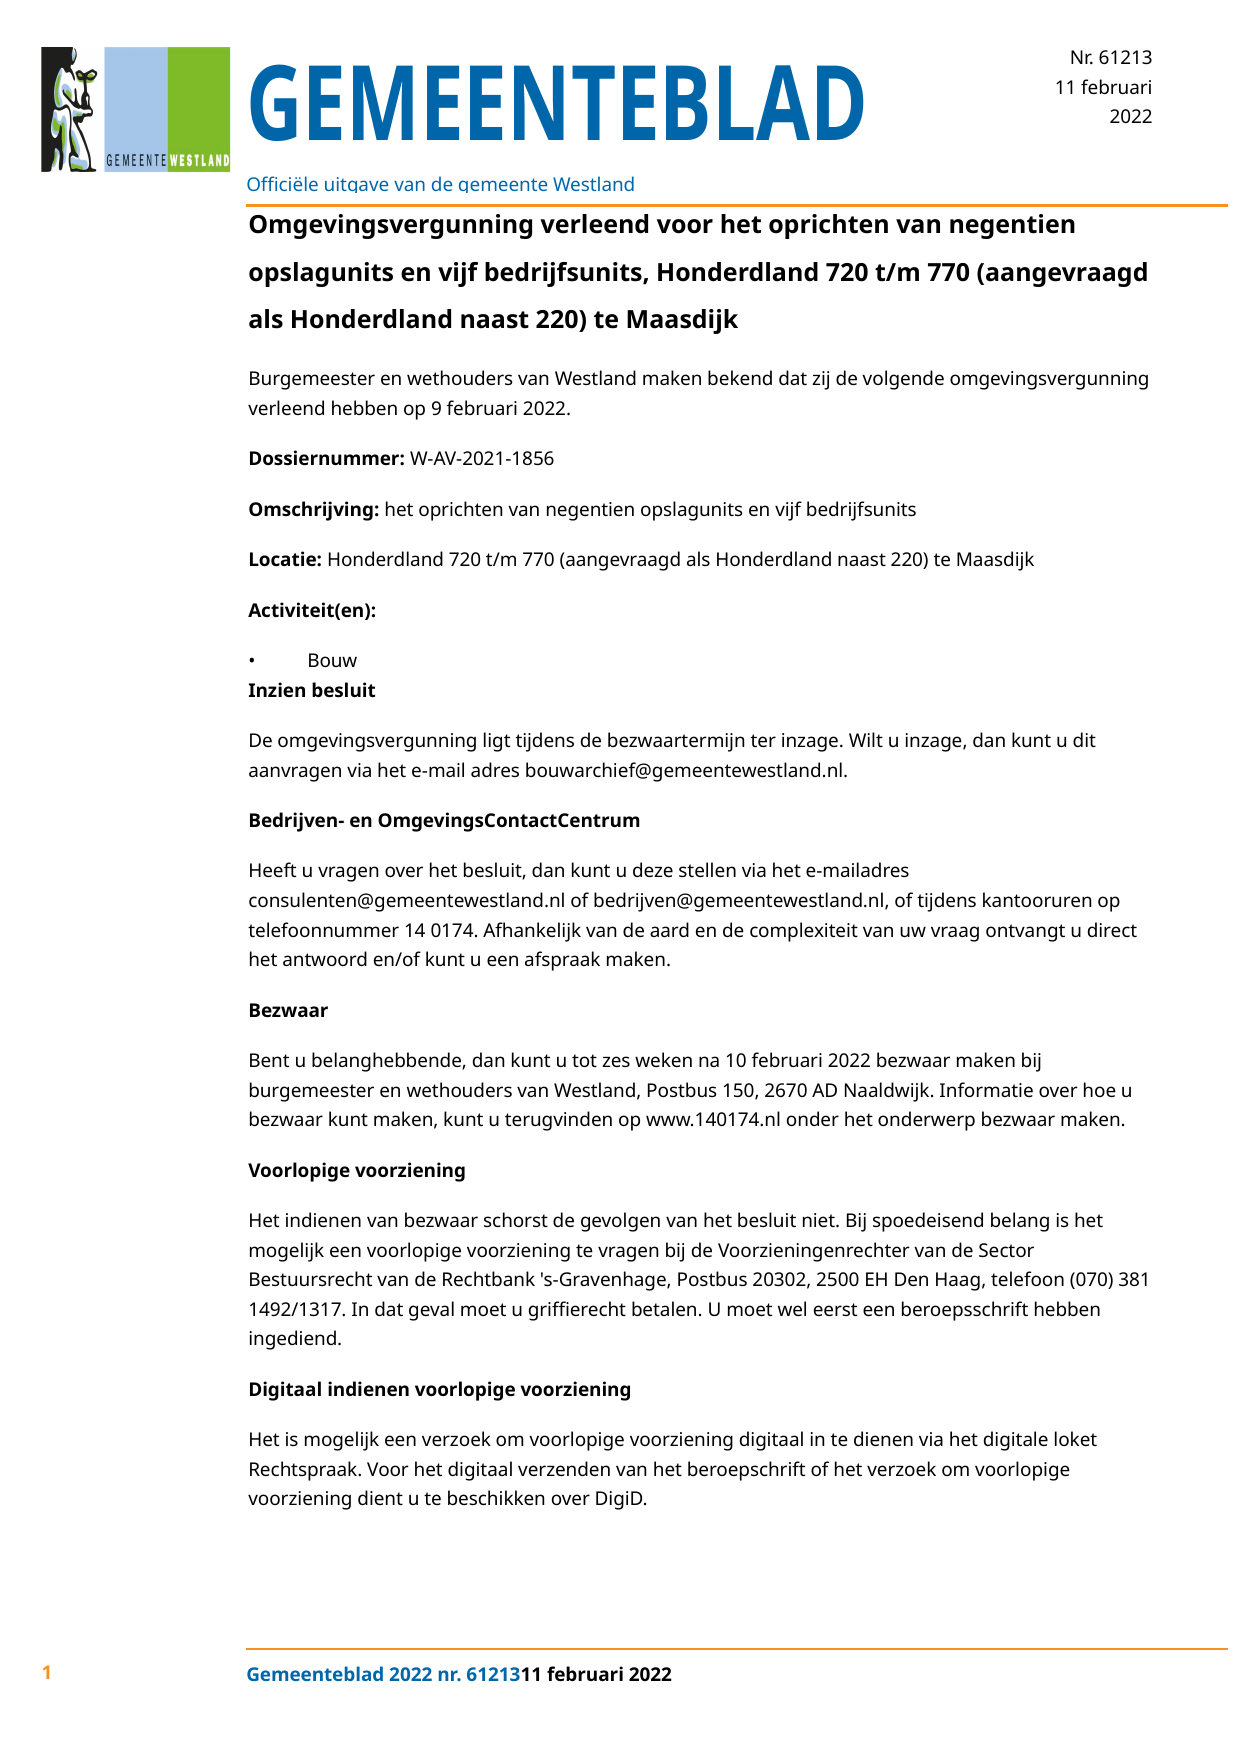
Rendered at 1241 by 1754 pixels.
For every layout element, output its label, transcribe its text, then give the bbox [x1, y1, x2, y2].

text Het indienen van bezwaar schorst de gevolgen van het besluit niet. Bij spoedeisend belang is het mogelijk een voorlopige voorziening te vragen bij de Voorzieningenrechter van de Sector Bestuursrecht van de Rechtbank 's-Gravenhage, Postbus 20302, 2500 EH Den Haag, telefoon (070) 381 1492/1317. In dat geval moet u griffierecht betalen. U moet wel eerst een beroepsschrift hebben ingediend. [248, 1207, 1152, 1351]
text Inzien besluit [248, 677, 1152, 702]
text Activiteit(en): [248, 597, 1152, 622]
text Omschrijving: het oprichten van negentien opslagunits en vijf bedrijfsunits [248, 496, 1152, 522]
text Bent u belanghebbende, dan kunt u tot zes weken na 10 februari 2022 bezwaar maken bij burgemeester en wethouders van Westland, Postbus 150, 2670 AD Naaldwijk. Informatie over hoe u bezwaar kunt maken, kunt u terugvinden op www.140174.nl onder het onderwerp bezwaar maken. [248, 1047, 1152, 1132]
text Locatie: Honderdland 720 t/m 770 (aangevraagd als Honderdland naast 220) te Maasdijk [248, 546, 1152, 572]
text Heeft u vragen over het besluit, dan kunt u deze stellen via het e-mailadres consulenten@gemeentewestland.nl of bedrijven@gemeentewestland.nl, of tijdens kantooruren op telefoonnummer 14 0174. Afhankelijk van de aard en de complexiteit van uw vraag ontvangt u direct het antwoord en/of kunt u een afspraak maken. [248, 858, 1152, 972]
text Burgemeester en wethouders van Westland maken bekend dat zij de volgende omgevingsvergunning verleend hebben op 9 februari 2022. [248, 366, 1152, 421]
picture [41, 47, 231, 172]
text Dossiernummer: W-AV-2021-1856 [248, 446, 1152, 471]
list Bouw [248, 647, 1152, 673]
text Het is mogelijk een verzoek om voorlopige voorziening digitaal in te dienen via het digitale loket Rechtspraak. Voor het digitaal verzenden van het beroepschrift of het verzoek om voorlopige voorziening dient u te beschikken over DigiD. [248, 1426, 1152, 1511]
text De omgevingsvergunning ligt tijdens de bezwaartermijn ter inzage. Wilt u inzage, dan kunt u dit aanvragen via het e-mail adres bouwarchief@gemeentewestland.nl. [248, 727, 1152, 782]
text Bezwaar [248, 997, 1152, 1022]
text Omgevingsvergunning verleend voor het oprichten van negentien opslagunits en vijf bedrijfsunits, Honderdland 720 t/m 770 (aangevraagd als Honderdland naast 220) te Maasdijk [248, 207, 1152, 336]
text Bedrijven- en OmgevingsContactCentrum [248, 807, 1152, 833]
text Voorlopige voorziening [248, 1157, 1152, 1182]
text Digitaal indienen voorlopige voorziening [248, 1376, 1152, 1402]
